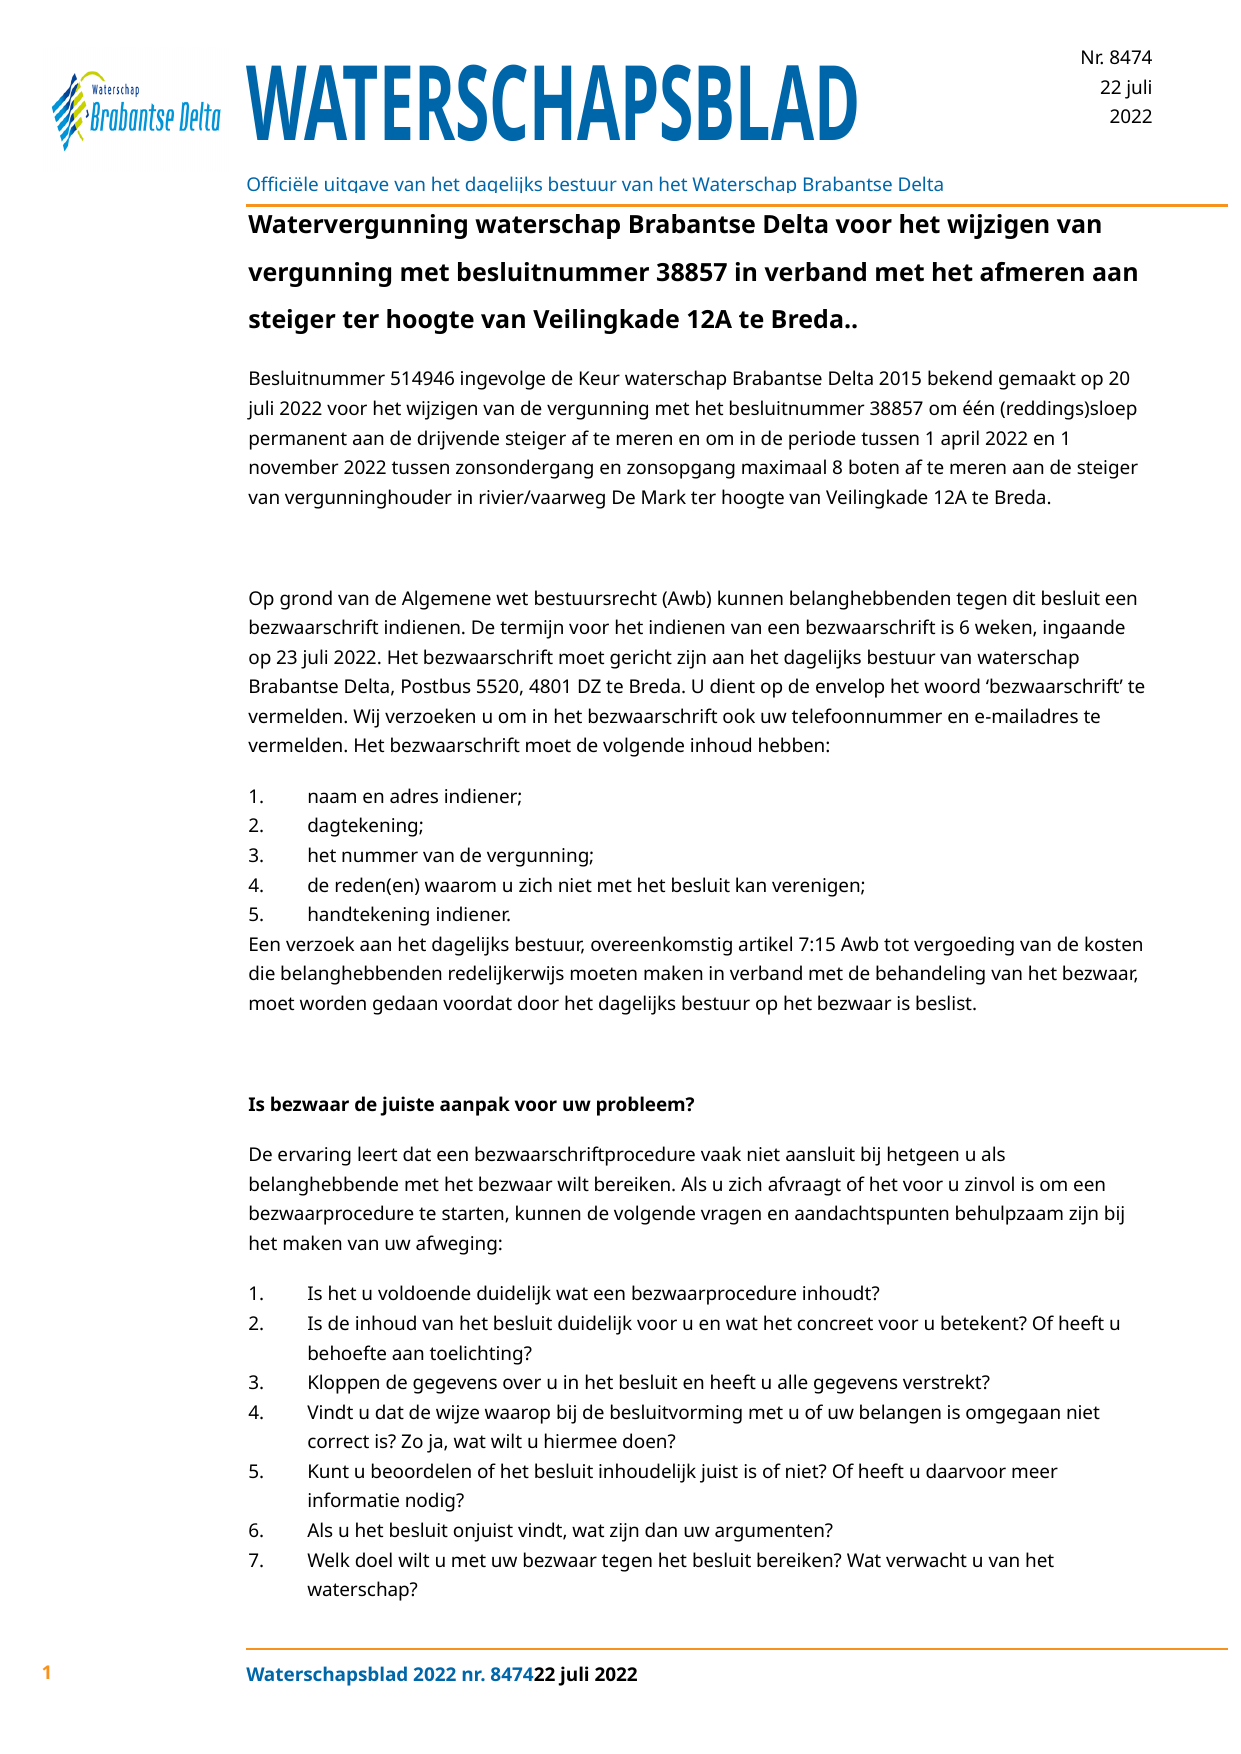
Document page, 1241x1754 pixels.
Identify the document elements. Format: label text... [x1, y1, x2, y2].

text Op grond van de Algemene wet bestuursrecht (Awb) kunnen belanghebbenden tegen dit besluit een bezwaarschrift indienen. De termijn voor het indienen van een bezwaarschrift is 6 weken, ingaande op 23 juli 2022. Het bezwaarschrift moet gericht zijn aan het dagelijks bestuur van waterschap Brabantse Delta, Postbus 5520, 4801 DZ te Breda. U dient op de envelop het woord ‘bezwaarschrift’ te vermelden. Wij verzoeken u om in het bezwaarschrift ook uw telefoonnummer en e‑mailadres te vermelden. Het bezwaarschrift moet de volgende inhoud hebben: [248, 585, 1152, 758]
list dagtekening; [248, 813, 1152, 838]
list handtekening indiener. [248, 901, 1152, 927]
text Is bezwaar de juiste aanpak voor uw probleem? [248, 1091, 1152, 1117]
list Kunt u beoordelen of het besluit inhoudelijk juist is of niet? Of heeft u daarvoor meer informatie nodig? [248, 1458, 1152, 1513]
picture [41, 47, 231, 172]
list naam en adres indiener; [248, 783, 1152, 809]
list Als u het besluit onjuist vindt, wat zijn dan uw argumenten? [248, 1517, 1152, 1543]
list het nummer van de vergunning; [248, 842, 1152, 868]
text Een verzoek aan het dagelijks bestuur, overeenkomstig artikel 7:15 Awb tot vergoeding van de kosten die belanghebbenden redelijkerwijs moeten maken in verband met de behandeling van het bezwaar, moet worden gedaan voordat door het dagelijks bestuur op het bezwaar is beslist. [248, 931, 1152, 1016]
list Is de inhoud van het besluit duidelijk voor u en wat het concreet voor u betekent? Of heeft u behoefte aan toelichting? [248, 1310, 1152, 1365]
list Kloppen de gegevens over u in het besluit en heeft u alle gegevens verstrekt? [248, 1369, 1152, 1395]
list de reden(en) waarom u zich niet met het besluit kan verenigen; [248, 872, 1152, 897]
text De ervaring leert dat een bezwaarschriftprocedure vaak niet aansluit bij hetgeen u als belanghebbende met het bezwaar wilt bereiken. Als u zich afvraagt of het voor u zinvol is om een bezwaarprocedure te starten, kunnen de volgende vragen en aandachtspunten behulpzaam zijn bij het maken van uw afweging: [248, 1141, 1152, 1256]
text Besluitnummer 514946 ingevolge de Keur waterschap Brabantse Delta 2015 bekend gemaakt op 20 juli 2022 voor het wijzigen van de vergunning met het besluitnummer 38857 om één (reddings)sloep permanent aan de drijvende steiger af te meren en om in de periode tussen 1 april 2022 en 1 november 2022 tussen zonsondergang en zonsopgang maximaal 8 boten af te meren aan de steiger van vergunninghouder in rivier/vaarweg De Mark ter hoogte van Veilingkade 12A te Breda. [248, 366, 1152, 509]
list Is het u voldoende duidelijk wat een bezwaarprocedure inhoudt? [248, 1281, 1152, 1306]
list Vindt u dat de wijze waarop bij de besluitvorming met u of uw belangen is omgegaan niet correct is? Zo ja, wat wilt u hiermee doen? [248, 1399, 1152, 1454]
text Watervergunning waterschap Brabantse Delta voor het wijzigen van vergunning met besluitnummer 38857 in verband met het afmeren aan steiger ter hoogte van Veilingkade 12A te Breda.. [248, 207, 1152, 336]
list Welk doel wilt u met uw bezwaar tegen het besluit bereiken? Wat verwacht u van het waterschap? [248, 1547, 1152, 1602]
